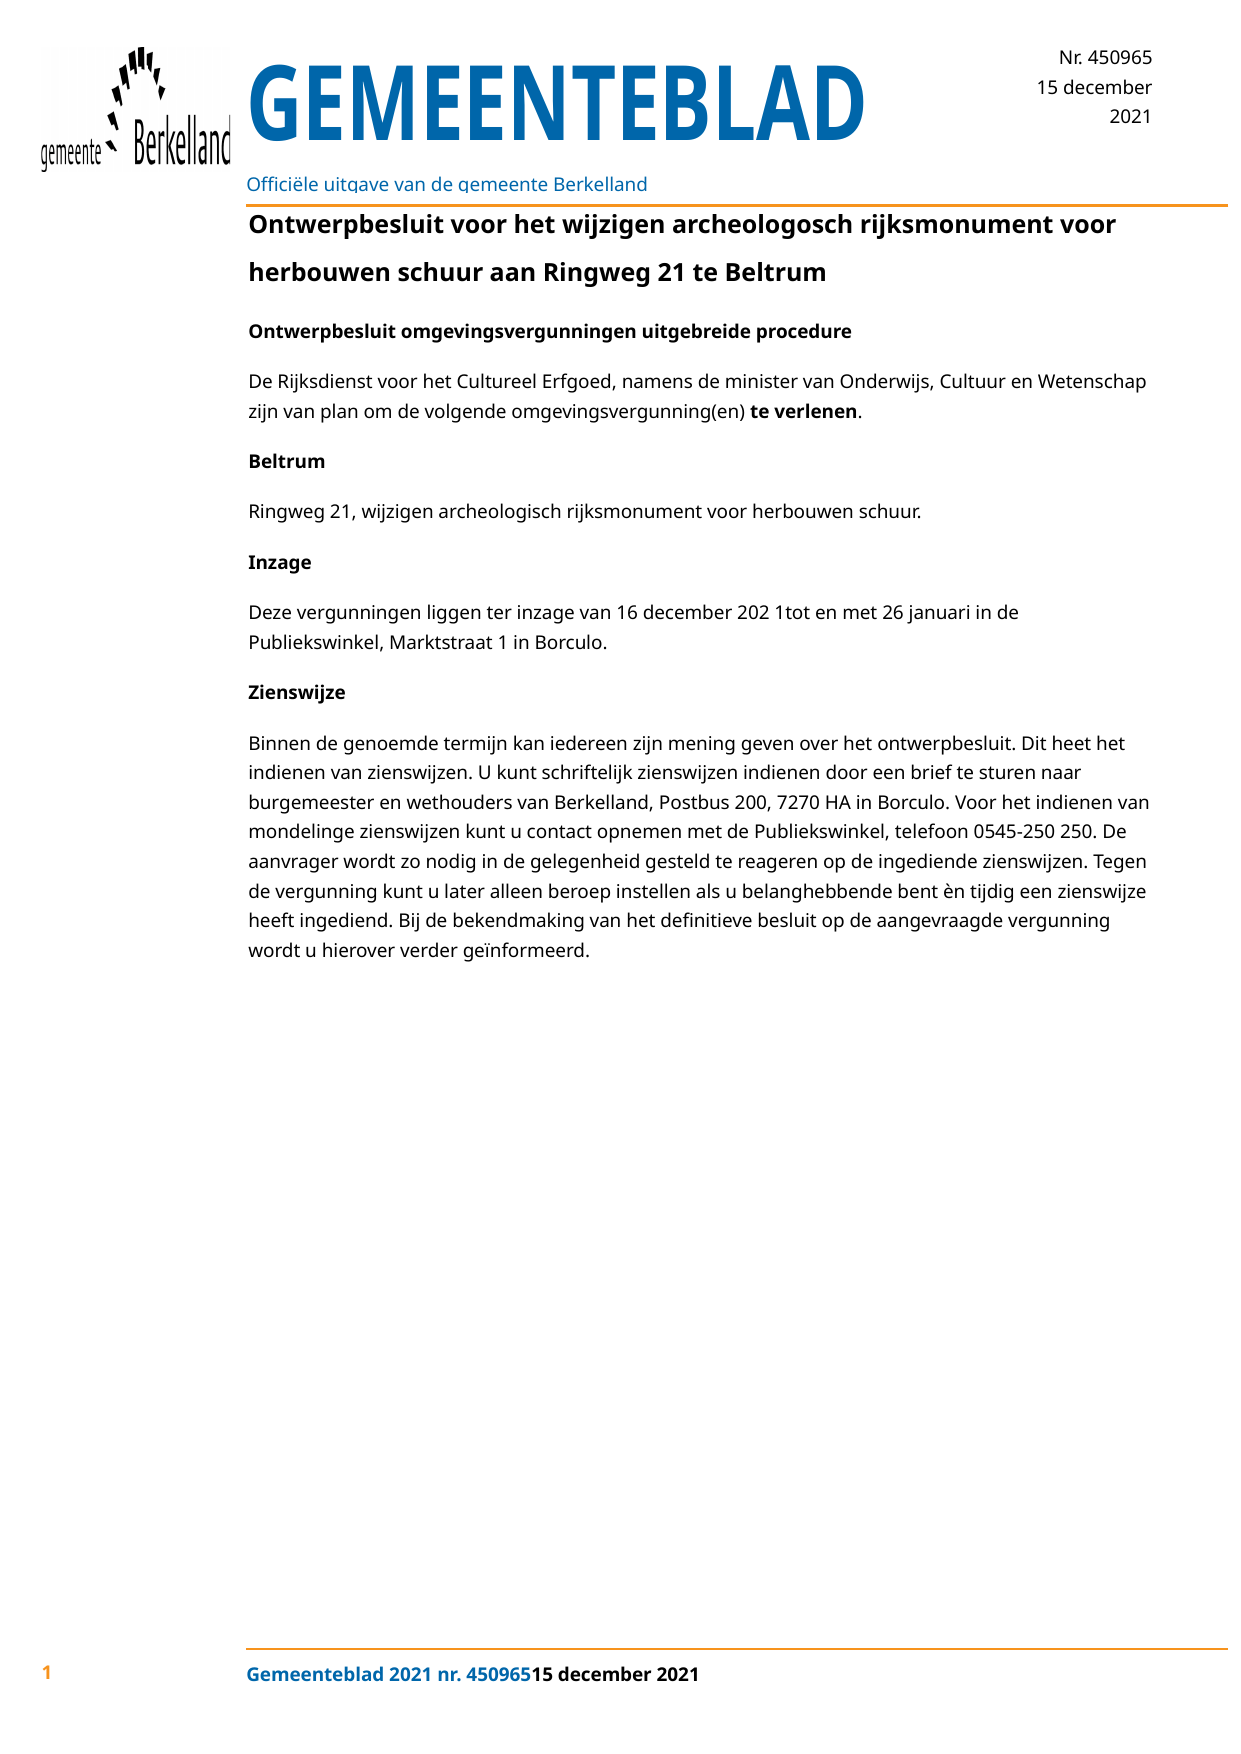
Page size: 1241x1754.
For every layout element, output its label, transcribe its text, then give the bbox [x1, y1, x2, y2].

text Deze vergunningen liggen ter inzage van 16 december 202 1tot en met 26 januari in de Publiekswinkel, Marktstraat 1 in Borculo. [248, 599, 1152, 655]
text De Rijksdienst voor het Cultureel Erfgoed, namens de minister van Onderwijs, Cultuur en Wetenschap zijn van plan om de volgende omgevingsvergunning(en) te verlenen. [248, 368, 1152, 424]
text Ontwerpbesluit voor het wijzigen archeologosch rijksmonument voor herbouwen schuur aan Ringweg 21 te Beltrum [248, 207, 1152, 288]
text Inzage [248, 549, 1152, 575]
picture [41, 47, 231, 172]
text Zienswijze [248, 679, 1152, 705]
text Ontwerpbesluit omgevingsvergunningen uitgebreide procedure [248, 318, 1152, 344]
text Binnen de genoemde termijn kan iedereen zijn mening geven over het ontwerpbesluit. Dit heet het indienen van zienswijzen. U kunt schriftelijk zienswijzen indienen door een brief te sturen naar burgemeester en wethouders van Berkelland, Postbus 200, 7270 HA in Borculo. Voor het indienen van mondelinge zienswijzen kunt u contact opnemen met de Publiekswinkel, telefoon 0545-250 250. De aanvrager wordt zo nodig in de gelegenheid gesteld te reageren op de ingediende zienswijzen. Tegen de vergunning kunt u later alleen beroep instellen als u belanghebbende bent èn tijdig een zienswijze heeft ingediend. Bij de bekendmaking van het definitieve besluit op de aangevraagde vergunning wordt u hierover verder geïnformeerd. [248, 730, 1152, 963]
text Ringweg 21, wijzigen archeologisch rijksmonument voor herbouwen schuur. [248, 499, 1152, 524]
text Beltrum [248, 448, 1152, 474]
